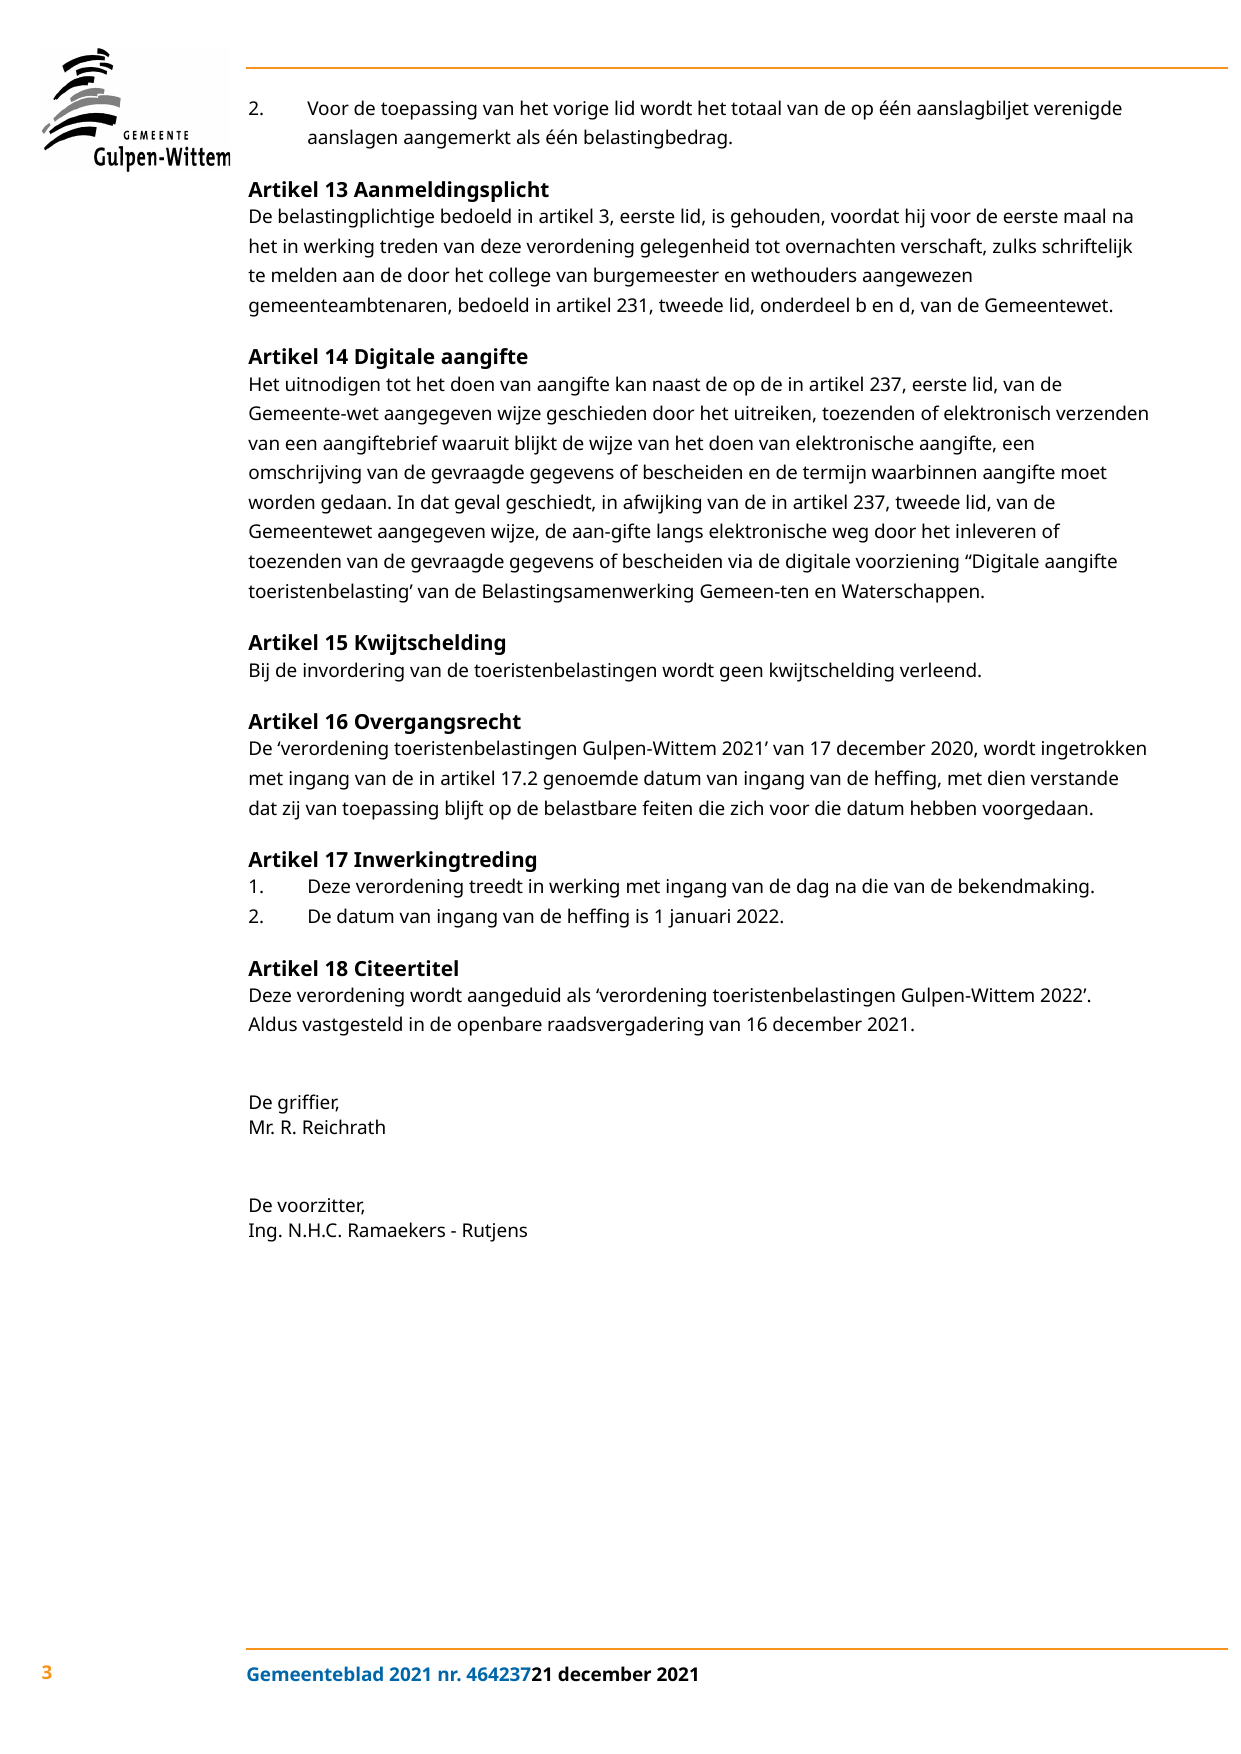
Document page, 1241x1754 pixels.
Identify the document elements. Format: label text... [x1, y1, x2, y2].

text Aldus vastgesteld in de openbare raadsvergadering van 16 december 2021. [248, 1012, 1152, 1037]
text Artikel 13 Aanmeldingsplicht [248, 175, 1152, 203]
text Artikel 16 Overgangsrecht [248, 707, 1152, 736]
text De belastingplichtige bedoeld in artikel 3, eerste lid, is gehouden, voordat hij voor de eerste maal na het in werking treden van deze verordening gelegenheid tot overnachten verschaft, zulks schriftelijk te melden aan de door het college van burgemeester en wethouders aangewezen gemeenteambtenaren, bedoeld in artikel 231, tweede lid, onderdeel b en d, van de Gemeentewet. [248, 203, 1152, 318]
text Artikel 18 Citeertitel [248, 954, 1152, 982]
text Mr. R. Reichrath [248, 1114, 1152, 1140]
text Het uitnodigen tot het doen van aangifte kan naast de op de in artikel 237, eerste lid, van de Gemeente-wet aangegeven wijze geschieden door het uitreiken, toezenden of elektronisch verzenden van een aangiftebrief waaruit blijkt de wijze van het doen van elektronische aangifte, een omschrijving van de gevraagde gegevens of bescheiden en de termijn waarbinnen aangifte moet worden gedaan. In dat geval geschiedt, in afwijking van de in artikel 237, tweede lid, van de Gemeentewet aangegeven wijze, de aan-gifte langs elektronische weg door het inleveren of toezenden van de gevraagde gegevens of bescheiden via de digitale voorziening “Digitale aangifte toeristenbelasting’ van de Belastingsamenwerking Gemeen-ten en Waterschappen. [248, 371, 1152, 604]
text De voorzitter, [248, 1192, 1152, 1217]
list Voor de toepassing van het vorige lid wordt het totaal van de op één aanslagbiljet verenigde aanslagen aangemerkt als één belastingbedrag. [248, 95, 1152, 150]
text Deze verordening wordt aangeduid als ‘verordening toeristenbelastingen Gulpen-Wittem 2022’. [248, 982, 1152, 1008]
text Ing. N.H.C. Ramaekers - Rutjens [248, 1217, 1152, 1243]
text De griffier, [248, 1089, 1152, 1114]
text Artikel 17 Inwerkingtreding [248, 845, 1152, 874]
list Deze verordening treedt in werking met ingang van de dag na die van de bekendmaking. [248, 874, 1152, 899]
list De datum van ingang van de heffing is 1 januari 2022. [248, 903, 1152, 929]
text Bij de invordering van de toeristenbelastingen wordt geen kwijtschelding verleend. [248, 657, 1152, 682]
text Artikel 14 Digitale aangifte [248, 342, 1152, 371]
text Artikel 15 Kwijtschelding [248, 628, 1152, 657]
picture [41, 47, 231, 172]
text De ‘verordening toeristenbelastingen Gulpen-Wittem 2021’ van 17 december 2020, wordt ingetrokken met ingang van de in artikel 17.2 genoemde datum van ingang van de heffing, met dien verstande dat zij van toepassing blijft op de belastbare feiten die zich voor die datum hebben voorgedaan. [248, 736, 1152, 821]
